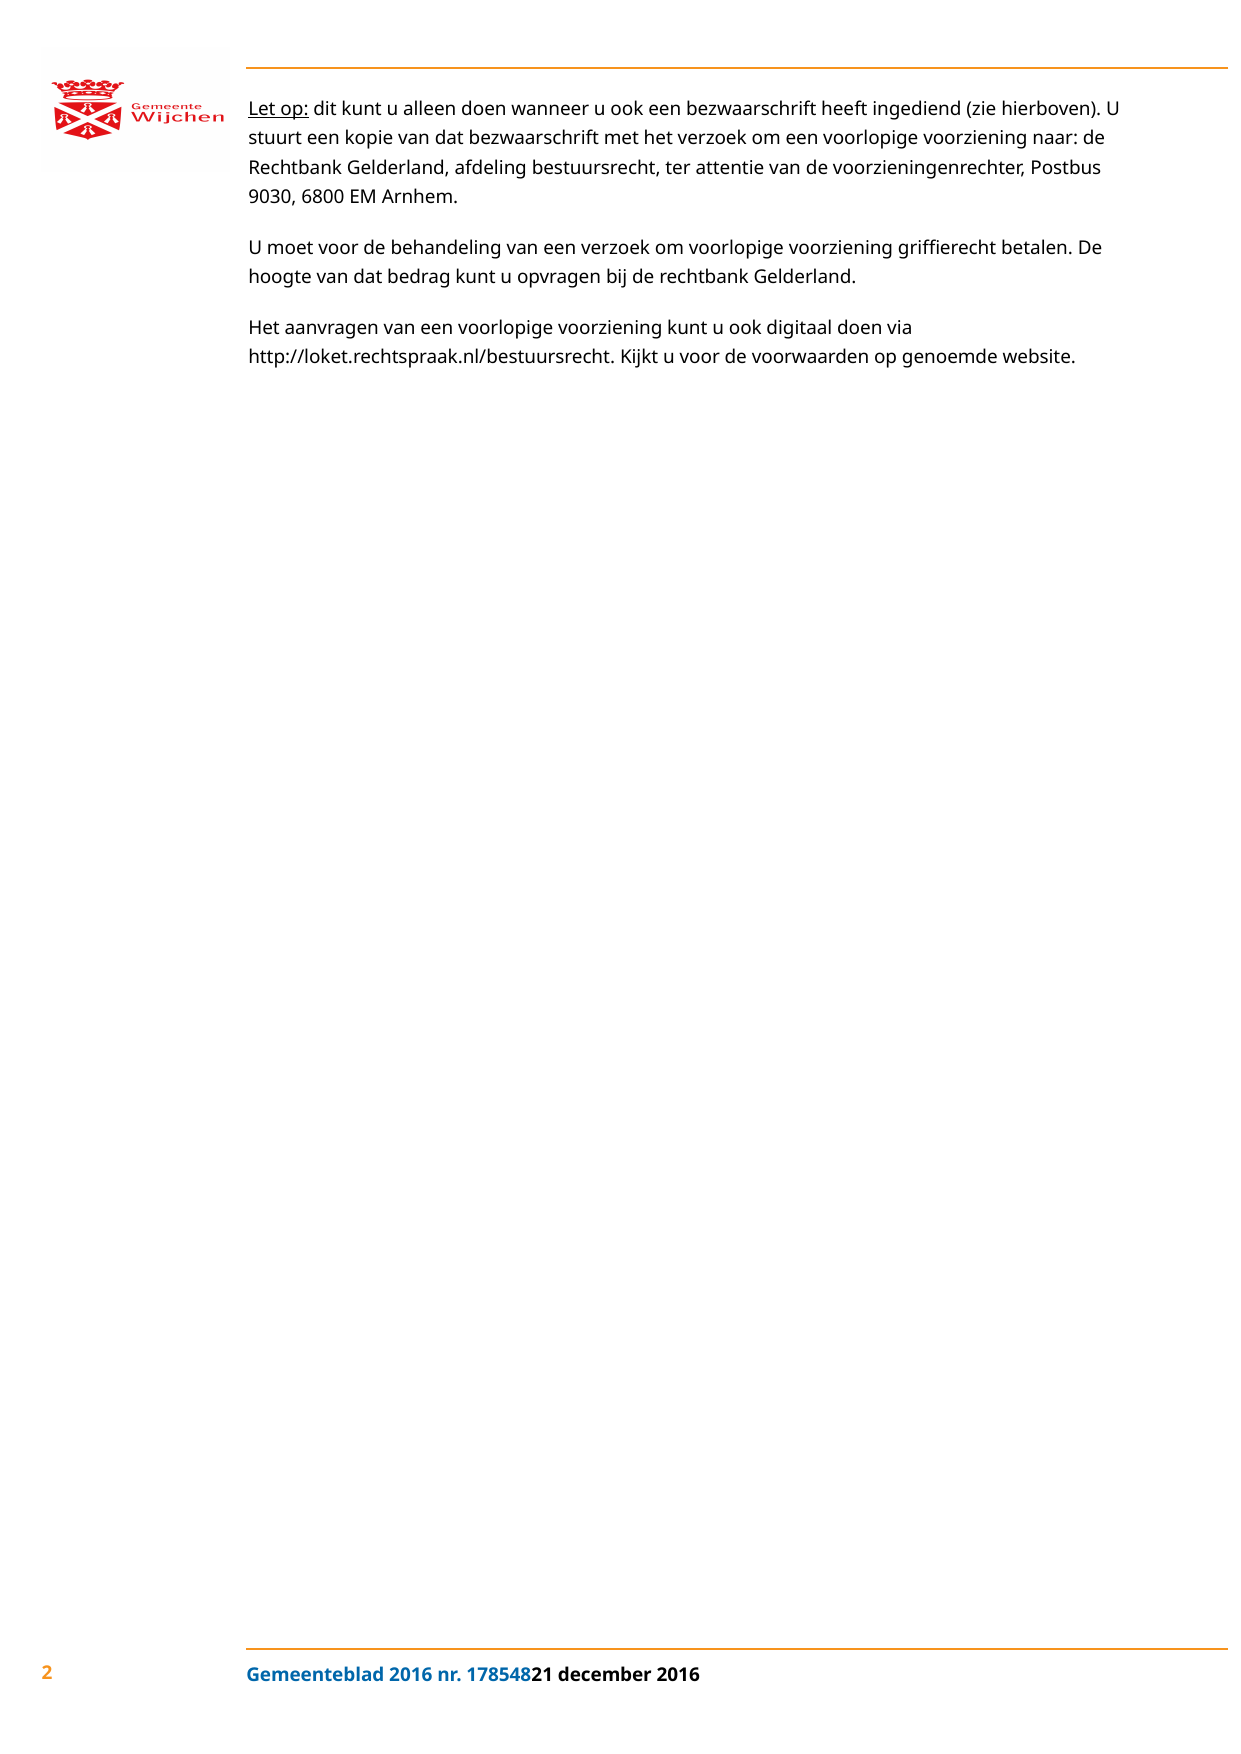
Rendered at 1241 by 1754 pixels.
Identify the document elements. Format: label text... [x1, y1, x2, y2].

text Let op: dit kunt u alleen doen wanneer u ook een bezwaarschrift heeft ingediend (zie hierboven). U stuurt een kopie van dat bezwaarschrift met het verzoek om een voorlopige voorziening naar: de Rechtbank Gelderland, afdeling bestuursrecht, ter attentie van de voorzieningenrechter, Postbus 9030, 6800 EM Arnhem. [248, 95, 1152, 209]
text U moet voor de behandeling van een verzoek om voorlopige voorziening griffierecht betalen. De hoogte van dat bedrag kunt u opvragen bij de rechtbank Gelderland. [248, 234, 1152, 289]
picture [41, 47, 231, 172]
text Het aanvragen van een voorlopige voorziening kunt u ook digitaal doen via http://loket.rechtspraak.nl/bestuursrecht. Kijkt u voor de voorwaarden op genoemde website. [248, 314, 1152, 369]
